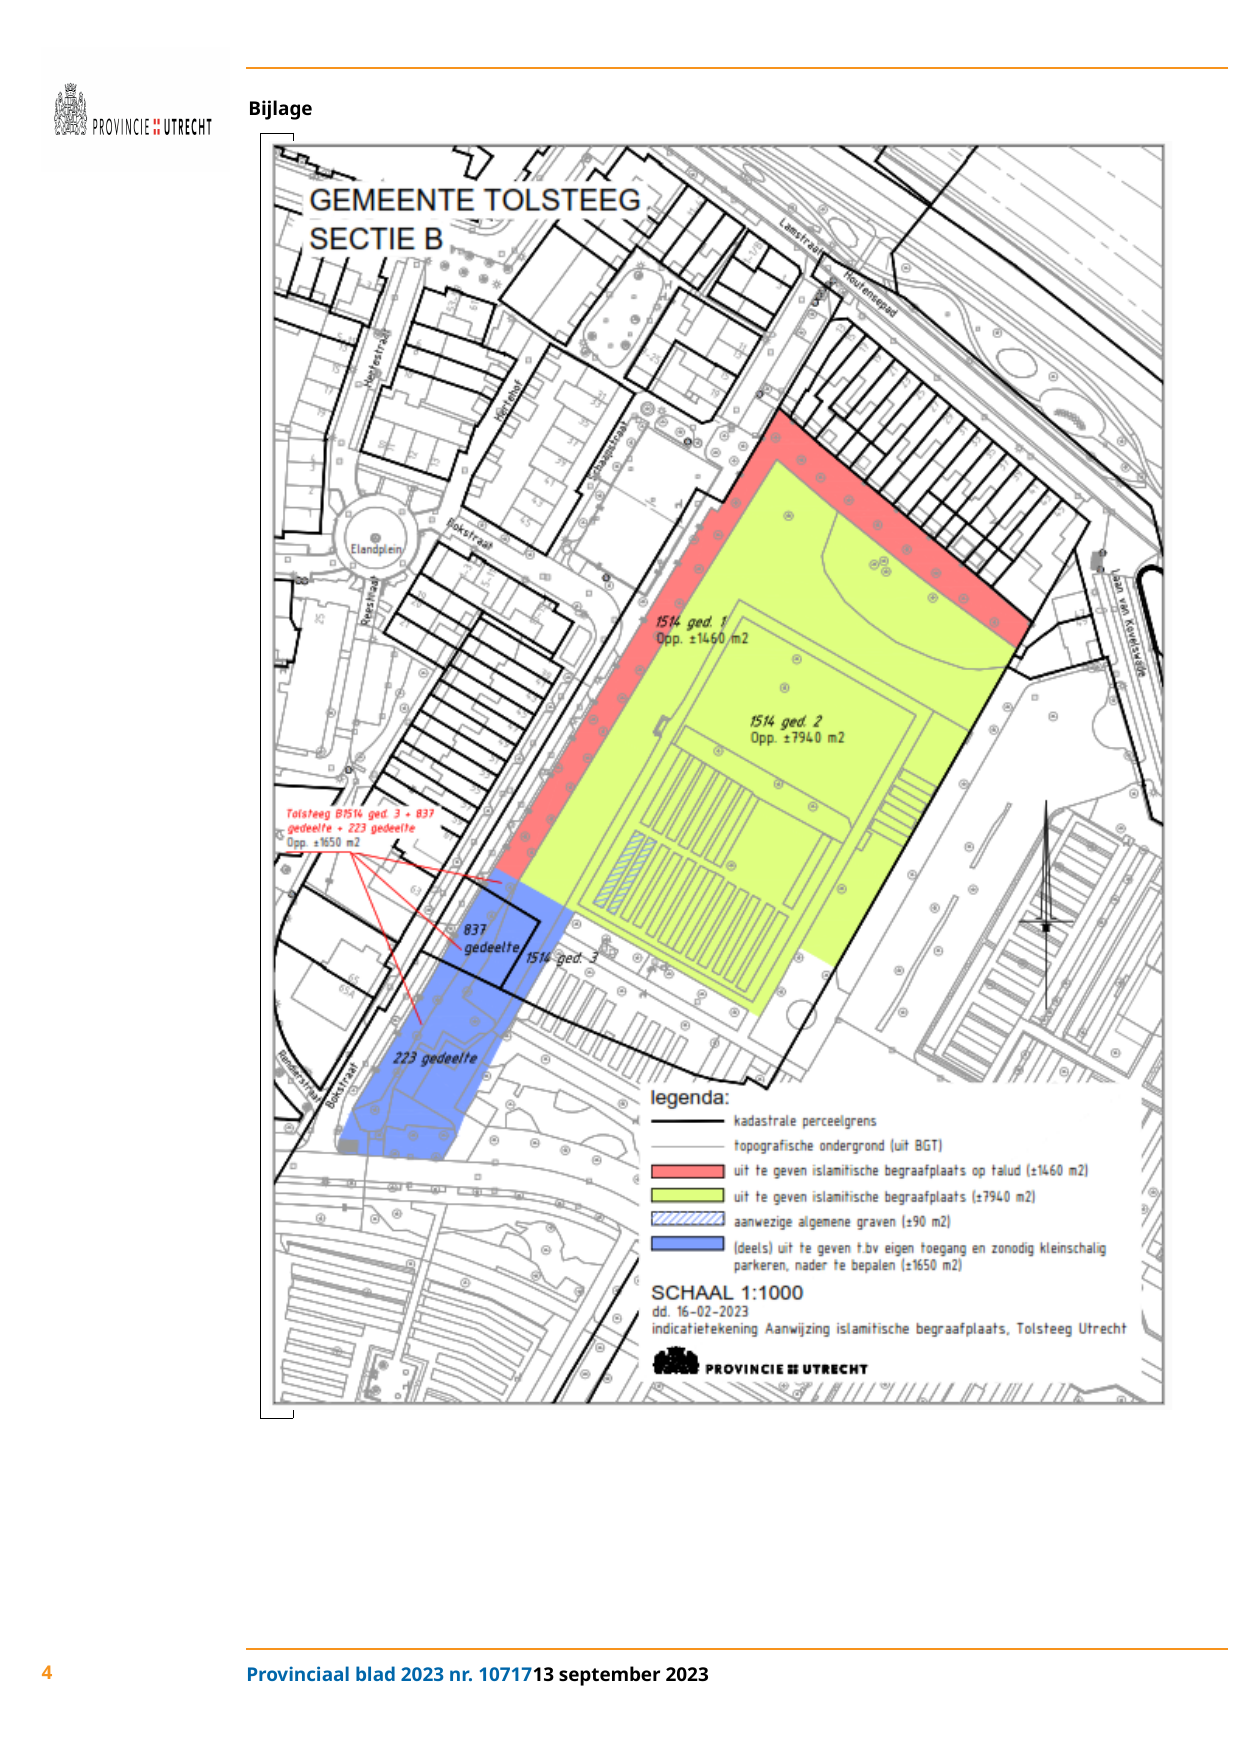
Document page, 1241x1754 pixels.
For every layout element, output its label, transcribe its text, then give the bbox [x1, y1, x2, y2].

picture [41, 47, 231, 172]
picture [268, 141, 1173, 1410]
text Bijlage [248, 95, 1152, 121]
